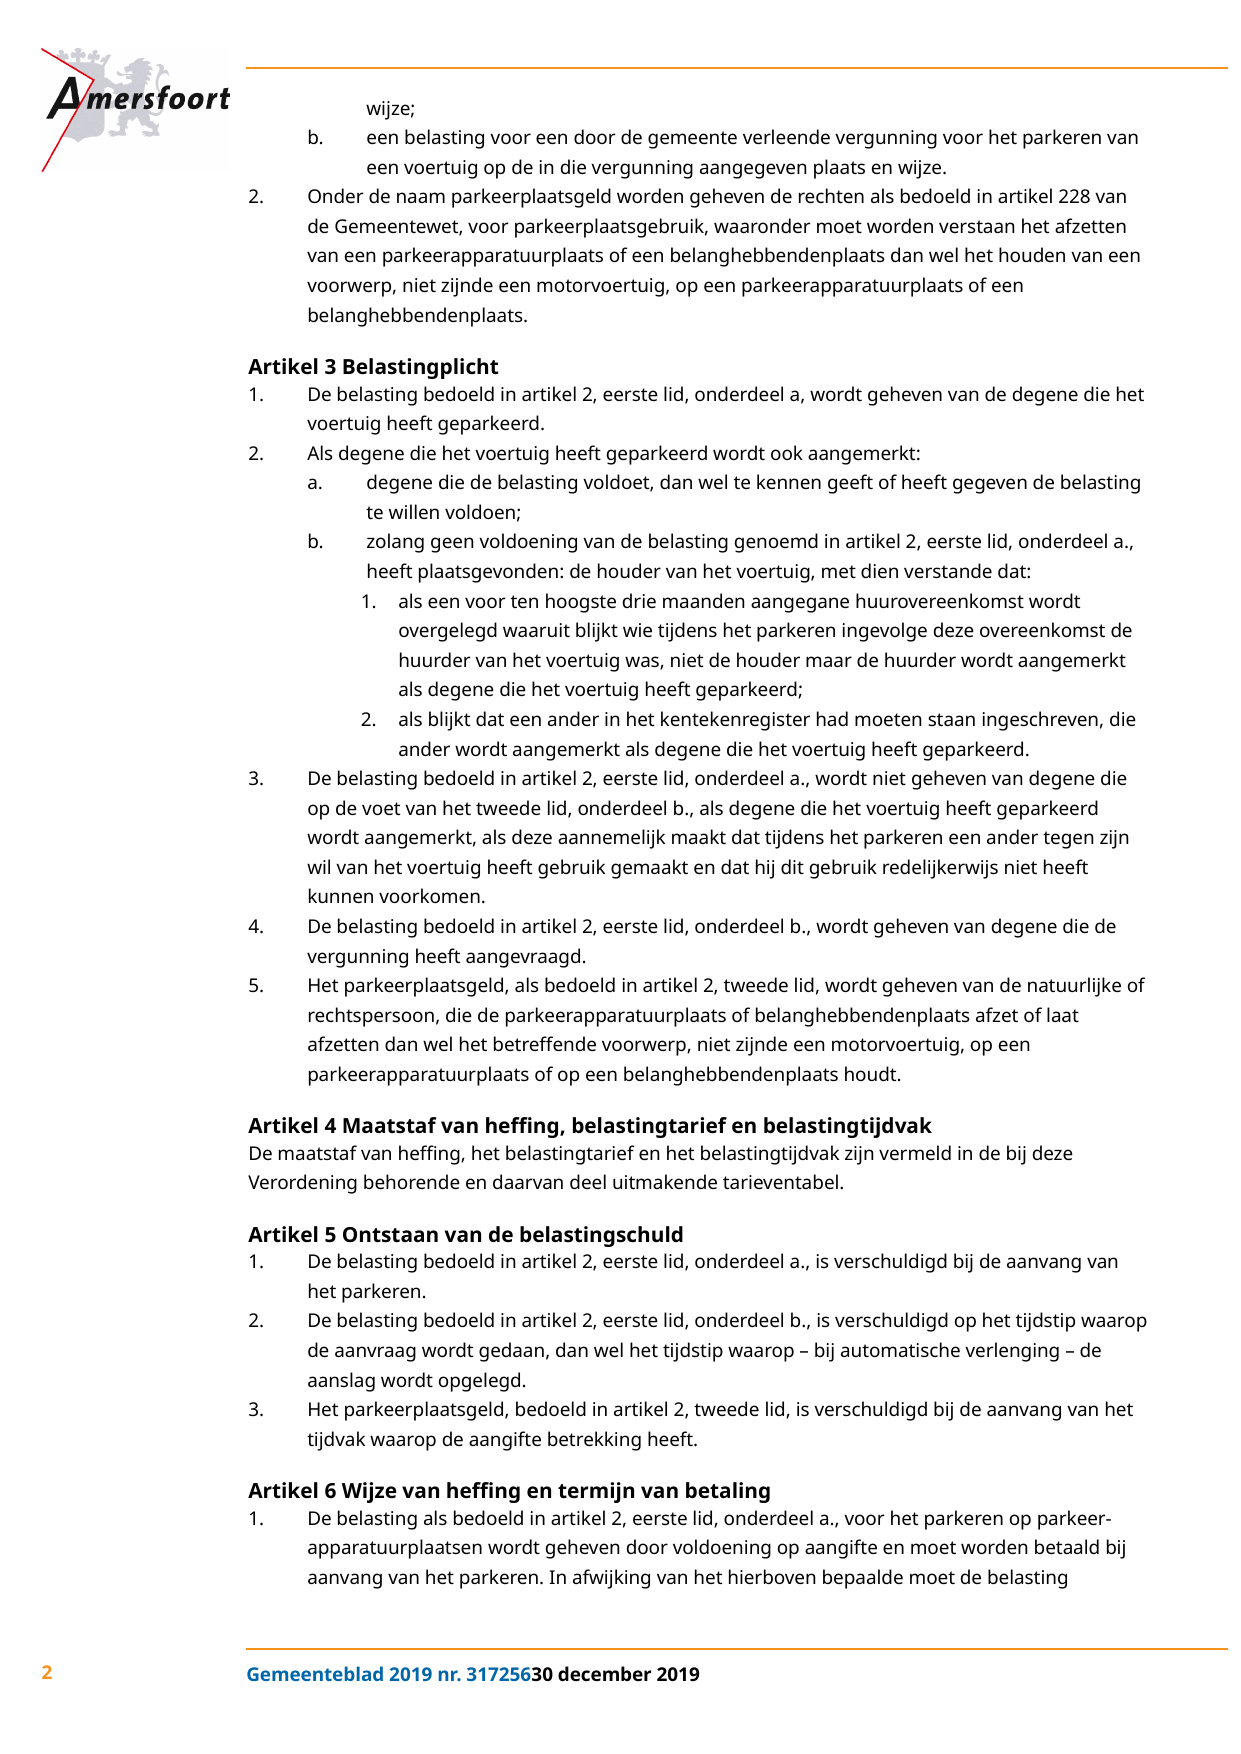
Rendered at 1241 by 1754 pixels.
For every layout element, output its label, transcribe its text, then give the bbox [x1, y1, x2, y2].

list wijze; [307, 95, 1152, 121]
text Artikel 3 Belastingplicht [248, 352, 1152, 381]
list Onder de naam parkeerplaatsgeld worden geheven de rechten als bedoeld in artikel 228 van de Gemeentewet, voor parkeerplaatsgebruik, waaronder moet worden verstaan het afzetten van een parkeerapparatuurplaats of een belanghebbendenplaats dan wel het houden van een voorwerp, niet zijnde een motorvoertuig, op een parkeerapparatuurplaats of een belanghebbendenplaats. [248, 183, 1152, 328]
list als blijkt dat een ander in het kentekenregister had moeten staan ingeschreven, die ander wordt aangemerkt als degene die het voertuig heeft geparkeerd. [361, 706, 1152, 761]
list De belasting bedoeld in artikel 2, eerste lid, onderdeel b., wordt geheven van degene die de vergunning heeft aangevraagd. [248, 913, 1152, 968]
list De belasting bedoeld in artikel 2, eerste lid, onderdeel a, wordt geheven van de degene die het voertuig heeft geparkeerd. [248, 381, 1152, 436]
text De maatstaf van heffing, het belastingtarief en het belastingtijdvak zijn vermeld in de bij deze Verordening behorende en daarvan deel uitmakende tarieventabel. [248, 1140, 1152, 1195]
list als een voor ten hoogste drie maanden aangegane huurovereenkomst wordt overgelegd waaruit blijkt wie tijdens het parkeren ingevolge deze overeenkomst de huurder van het voertuig was, niet de houder maar de huurder wordt aangemerkt als degene die het voertuig heeft geparkeerd; [361, 588, 1152, 702]
list De belasting bedoeld in artikel 2, eerste lid, onderdeel a., is verschuldigd bij de aanvang van het parkeren. [248, 1248, 1152, 1304]
text Artikel 6 Wijze van heffing en termijn van betaling [248, 1476, 1152, 1505]
list een belasting voor een door de gemeente verleende vergunning voor het parkeren van een voertuig op de in die vergunning aangegeven plaats en wijze. [307, 124, 1152, 180]
list Als degene die het voertuig heeft geparkeerd wordt ook aangemerkt: [248, 440, 1152, 466]
list Het parkeerplaatsgeld, als bedoeld in artikel 2, tweede lid, wordt geheven van de natuurlijke of rechtspersoon, die de parkeerapparatuurplaats of belanghebbendenplaats afzet of laat afzetten dan wel het betreffende voorwerp, niet zijnde een motorvoertuig, op een parkeerapparatuurplaats of op een belanghebbendenplaats houdt. [248, 972, 1152, 1087]
list De belasting bedoeld in artikel 2, eerste lid, onderdeel a., wordt niet geheven van degene die op de voet van het tweede lid, onderdeel b., als degene die het voertuig heeft geparkeerd wordt aangemerkt, als deze aannemelijk maakt dat tijdens het parkeren een ander tegen zijn wil van het voertuig heeft gebruik gemaakt en dat hij dit gebruik redelijkerwijs niet heeft kunnen voorkomen. [248, 765, 1152, 909]
text Artikel 4 Maatstaf van heffing, belastingtarief en belastingtijdvak [248, 1112, 1152, 1140]
text Artikel 5 Ontstaan van de belastingschuld [248, 1220, 1152, 1248]
list De belasting als bedoeld in artikel 2, eerste lid, onderdeel a., voor het parkeren op parkeer-apparatuurplaatsen wordt geheven door voldoening op aangifte en moet worden betaald bij aanvang van het parkeren. In afwijking van het hierboven bepaalde moet de belasting [248, 1505, 1152, 1590]
list Het parkeerplaatsgeld, bedoeld in artikel 2, tweede lid, is verschuldigd bij de aanvang van het tijdvak waarop de aangifte betrekking heeft. [248, 1396, 1152, 1452]
list zolang geen voldoening van de belasting genoemd in artikel 2, eerste lid, onderdeel a., heeft plaatsgevonden: de houder van het voertuig, met dien verstande dat: [307, 529, 1152, 584]
picture [41, 47, 231, 172]
list degene die de belasting voldoet, dan wel te kennen geeft of heeft gegeven de belasting te willen voldoen; [307, 469, 1152, 525]
list De belasting bedoeld in artikel 2, eerste lid, onderdeel b., is verschuldigd op het tijdstip waarop de aanvraag wordt gedaan, dan wel het tijdstip waarop – bij automatische verlenging – de aanslag wordt opgelegd. [248, 1308, 1152, 1392]
